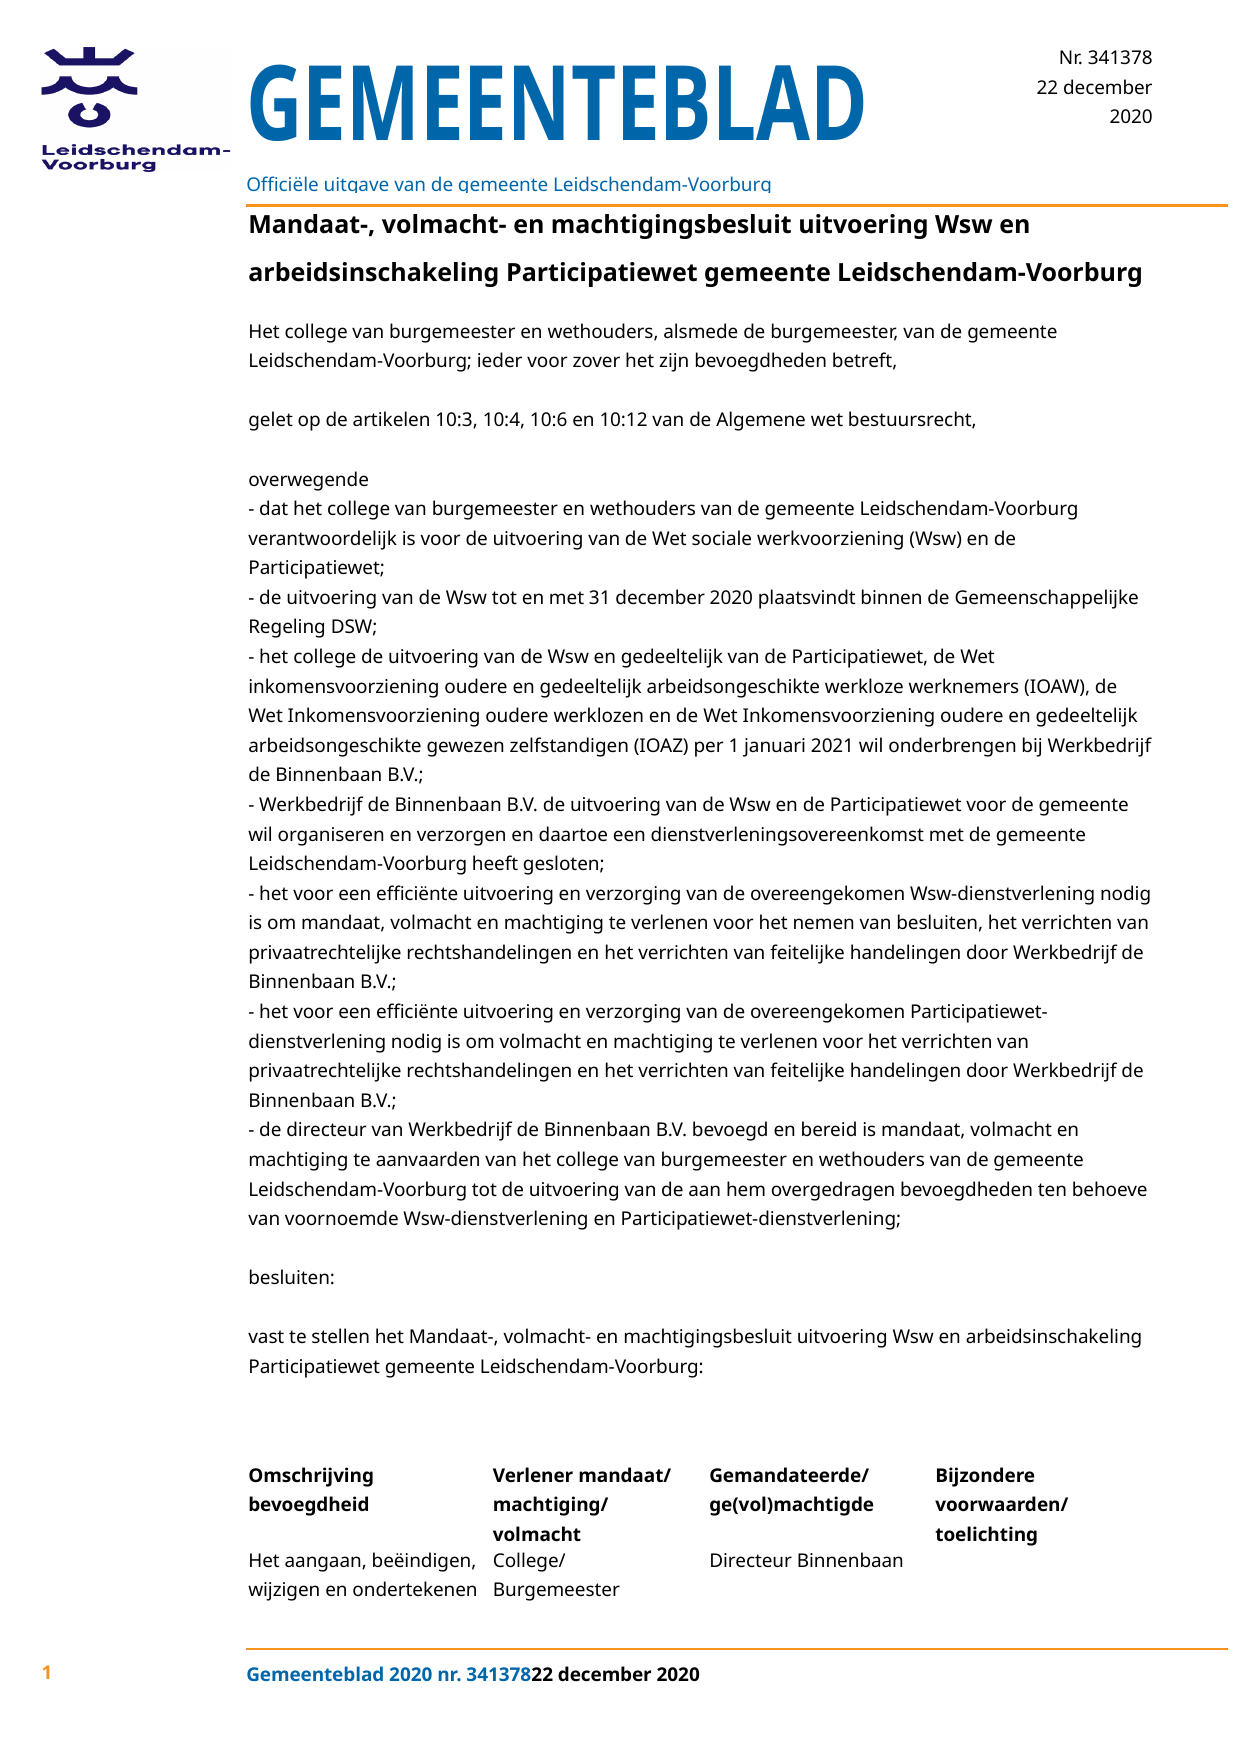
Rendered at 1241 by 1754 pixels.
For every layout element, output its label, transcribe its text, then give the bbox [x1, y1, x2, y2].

text - het college de uitvoering van de Wsw en gedeeltelijk van de Participatiewet, de Wet inkomensvoorziening oudere en gedeeltelijk arbeidsongeschikte werkloze werknemers (IOAW), de Wet Inkomensvoorziening oudere werklozen en de Wet Inkomensvoorziening oudere en gedeeltelijk arbeidsongeschikte gewezen zelfstandigen (IOAZ) per 1 januari 2021 wil onderbrengen bij Werkbedrijf de Binnenbaan B.V.; [248, 643, 1152, 787]
text - Werkbedrijf de Binnenbaan B.V. de uitvoering van de Wsw en de Participatiewet voor de gemeente wil organiseren en verzorgen en daartoe een dienstverleningsovereenkomst met de gemeente Leidschendam-Voorburg heeft gesloten; [248, 791, 1152, 876]
text overwegende [248, 466, 1152, 492]
table_cell Het aangaan, beëindigen, wijzigen en ondertekenen [248, 1547, 493, 1602]
text - de uitvoering van de Wsw tot en met 31 december 2020 plaatsvindt binnen de Gemeenschappelijke Regeling DSW; [248, 584, 1152, 639]
text Het college van burgemeester en wethouders, alsmede de burgemeester, van de gemeente Leidschendam-Voorburg; ieder voor zover het zijn bevoegdheden betreft, [248, 318, 1152, 373]
table_header Verlener mandaat/ machtiging/ volmacht [493, 1462, 709, 1547]
text besluiten: [248, 1264, 1152, 1290]
table_header Bijzondere voorwaarden/ toelichting [935, 1462, 1152, 1547]
table_cell Directeur Binnenbaan [709, 1547, 935, 1602]
text gelet op de artikelen 10:3, 10:4, 10:6 en 10:12 van de Algemene wet bestuursrecht, [248, 407, 1152, 432]
text vast te stellen het Mandaat-, volmacht- en machtigingsbesluit uitvoering Wsw en arbeidsinschakeling Participatiewet gemeente Leidschendam-Voorburg: [248, 1324, 1152, 1379]
text - de directeur van Werkbedrijf de Binnenbaan B.V. bevoegd en bereid is mandaat, volmacht en machtiging te aanvaarden van het college van burgemeester en wethouders van de gemeente Leidschendam-Voorburg tot de uitvoering van de aan hem overgedragen bevoegdheden ten behoeve van voornoemde Wsw-dienstverlening en Participatiewet-dienstverlening; [248, 1117, 1152, 1231]
text - het voor een efficiënte uitvoering en verzorging van de overeengekomen Participatiewet-dienstverlening nodig is om volmacht en machtiging te verlenen voor het verrichten van privaatrechtelijke rechtshandelingen en het verrichten van feitelijke handelingen door Werkbedrijf de Binnenbaan B.V.; [248, 998, 1152, 1113]
table_cell [935, 1547, 1152, 1602]
table_header Gemandateerde/ ge(vol)machtigde [709, 1462, 935, 1547]
text Mandaat-, volmacht- en machtigingsbesluit uitvoering Wsw en arbeidsinschakeling Participatiewet gemeente Leidschendam-Voorburg [248, 207, 1152, 288]
table_header Omschrijving bevoegdheid [248, 1462, 493, 1547]
text - dat het college van burgemeester en wethouders van de gemeente Leidschendam-Voorburg verantwoordelijk is voor de uitvoering van de Wet sociale werkvoorziening (Wsw) en de Participatiewet; [248, 495, 1152, 580]
table_cell College/ Burgemeester [493, 1547, 709, 1602]
picture [41, 47, 231, 172]
text - het voor een efficiënte uitvoering en verzorging van de overeengekomen Wsw-dienstverlening nodig is om mandaat, volmacht en machtiging te verlenen voor het nemen van besluiten, het verrichten van privaatrechtelijke rechtshandelingen en het verrichten van feitelijke handelingen door Werkbedrijf de Binnenbaan B.V.; [248, 880, 1152, 994]
